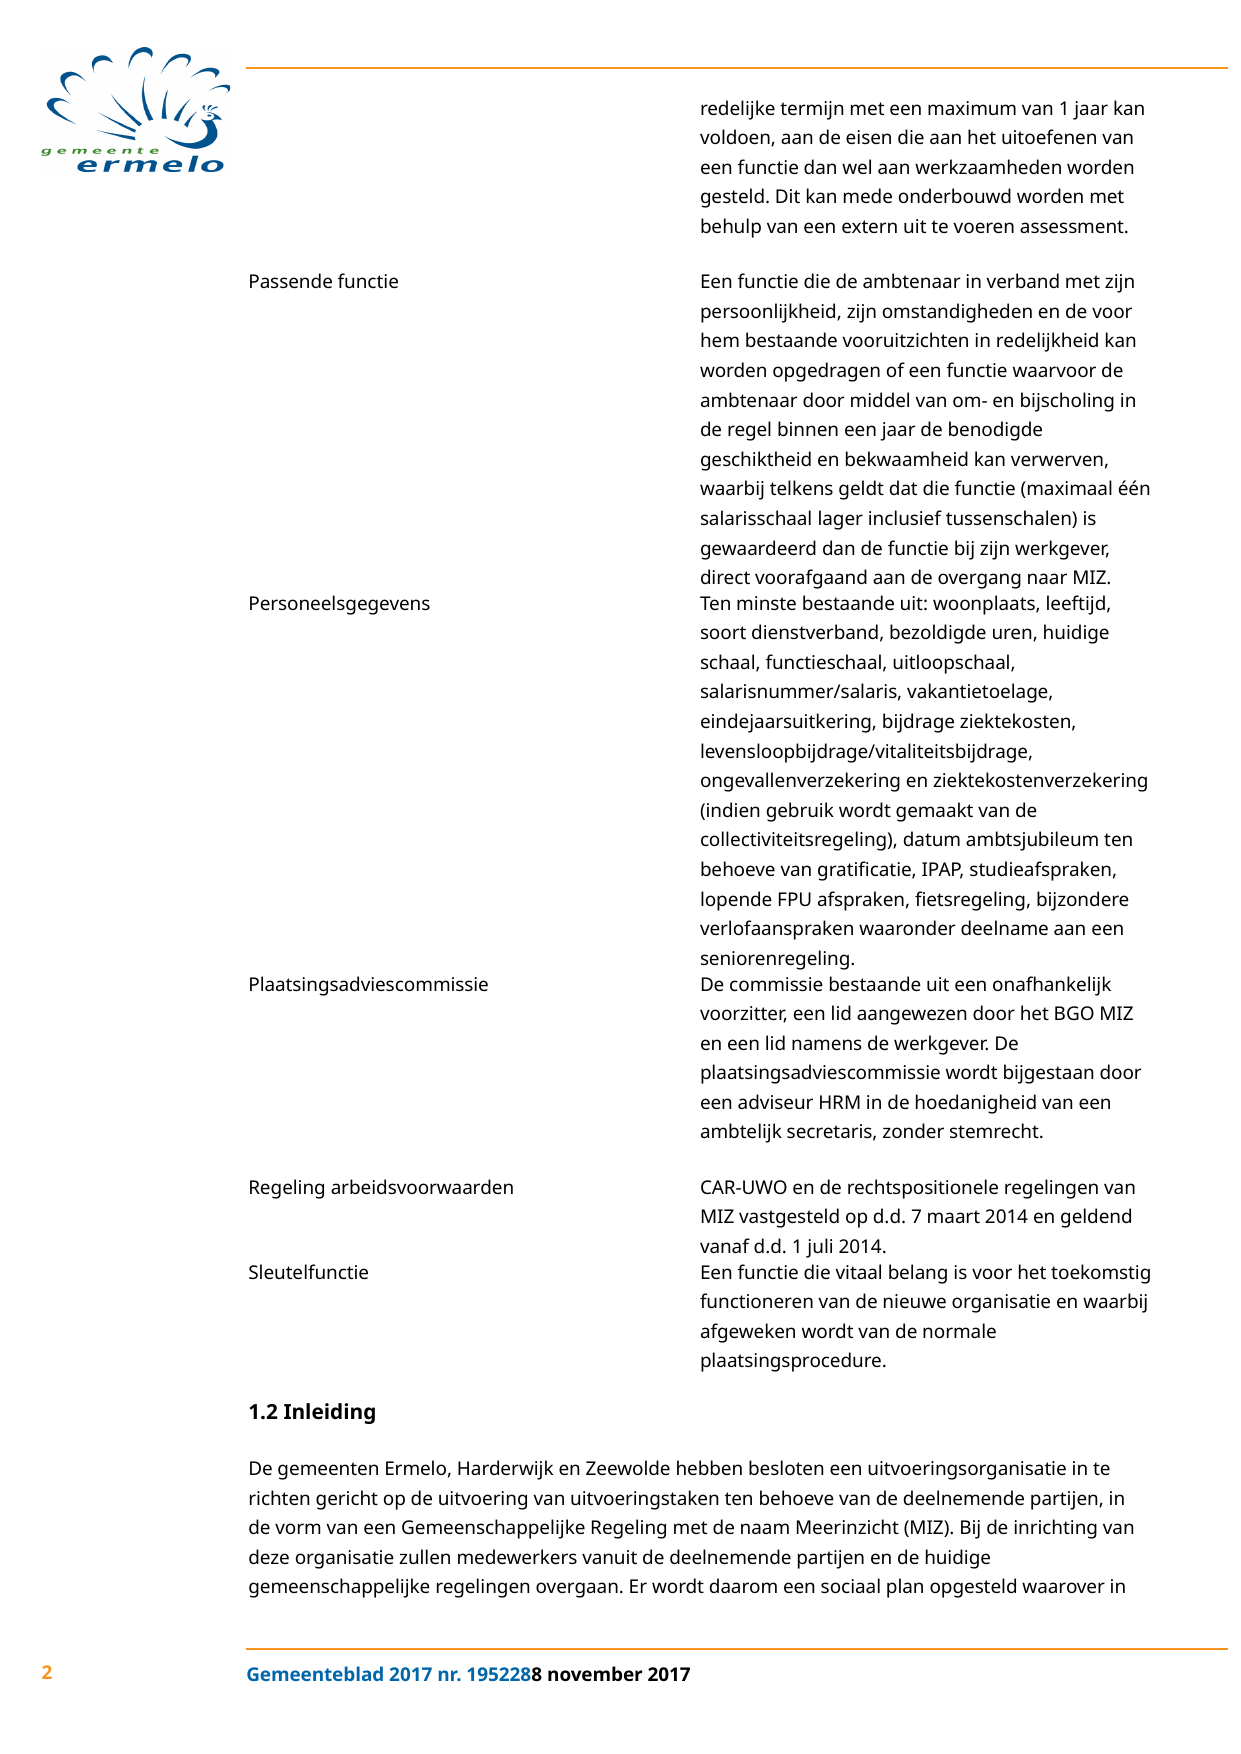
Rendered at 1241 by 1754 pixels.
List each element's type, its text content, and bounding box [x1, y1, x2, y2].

table_cell redelijke termijn met een maximum van 1 jaar kan voldoen, aan de eisen die aan het uitoefenen van een functie dan wel aan werkzaamheden worden gesteld. Dit kan mede onderbouwd worden met behulp van een extern uit te voeren assessment. [700, 95, 1152, 239]
table_cell Personeelsgegevens [248, 590, 700, 971]
picture [41, 47, 231, 172]
table_cell Regeling arbeidsvoorwaarden [248, 1144, 700, 1259]
table_cell CAR-UWO en de rechtspositionele regelingen van MIZ vastgesteld op d.d. 7 maart 2014 en geldend vanaf d.d. 1 juli 2014. [700, 1144, 1152, 1259]
table_cell Ten minste bestaande uit: woonplaats, leeftijd, soort dienstverband, bezoldigde uren, huidige schaal, functieschaal, uitloopschaal, salarisnummer/salaris, vakantietoelage, eindejaarsuitkering, bijdrage ziektekosten, levensloopbijdrage/vitaliteitsbijdrage, ongevallenverzekering en ziektekostenverzekering (indien gebruik wordt gemaakt van de collectiviteitsregeling), datum ambtsjubileum ten behoeve van gratificatie, IPAP, studieafspraken, lopende FPU afspraken, fietsregeling, bijzondere verlofaanspraken waaronder deelname aan een seniorenregeling. [700, 590, 1152, 971]
table_cell Een functie die de ambtenaar in verband met zijn persoonlijkheid, zijn omstandigheden en de voor hem bestaande vooruitzichten in redelijkheid kan worden opgedragen of een functie waarvoor de ambtenaar door middel van om- en bijscholing in de regel binnen een jaar de benodigde geschiktheid en bekwaamheid kan verwerven, waarbij telkens geldt dat die functie (maximaal één salarisschaal lager inclusief tussenschalen) is gewaardeerd dan de functie bij zijn werkgever, direct voorafgaand aan de overgang naar MIZ. [700, 239, 1152, 590]
text De gemeenten Ermelo, Harderwijk en Zeewolde hebben besloten een uitvoeringsorganisatie in te richten gericht op de uitvoering van uitvoeringstaken ten behoeve van de deelnemende partijen, in de vorm van een Gemeenschappelijke Regeling met de naam Meerinzicht (MIZ). Bij de inrichting van deze organisatie zullen medewerkers vanuit de deelnemende partijen en de huidige gemeenschappelijke regelingen overgaan. Er wordt daarom een sociaal plan opgesteld waarover in [248, 1455, 1152, 1599]
text 1.2 Inleiding [248, 1397, 1152, 1426]
table_cell Plaatsingsadviescommissie [248, 971, 700, 1144]
table_cell De commissie bestaande uit een onafhankelijk voorzitter, een lid aangewezen door het BGO MIZ en een lid namens de werkgever. De plaatsingsadviescommissie wordt bijgestaan door een adviseur HRM in de hoedanigheid van een ambtelijk secretaris, zonder stemrecht. [700, 971, 1152, 1144]
table_cell Sleutelfunctie [248, 1259, 700, 1373]
table_cell [248, 95, 700, 239]
table_cell Een functie die vitaal belang is voor het toekomstig functioneren van de nieuwe organisatie en waarbij afgeweken wordt van de normale plaatsingsprocedure. [700, 1259, 1152, 1373]
table_cell Passende functie [248, 239, 700, 590]
